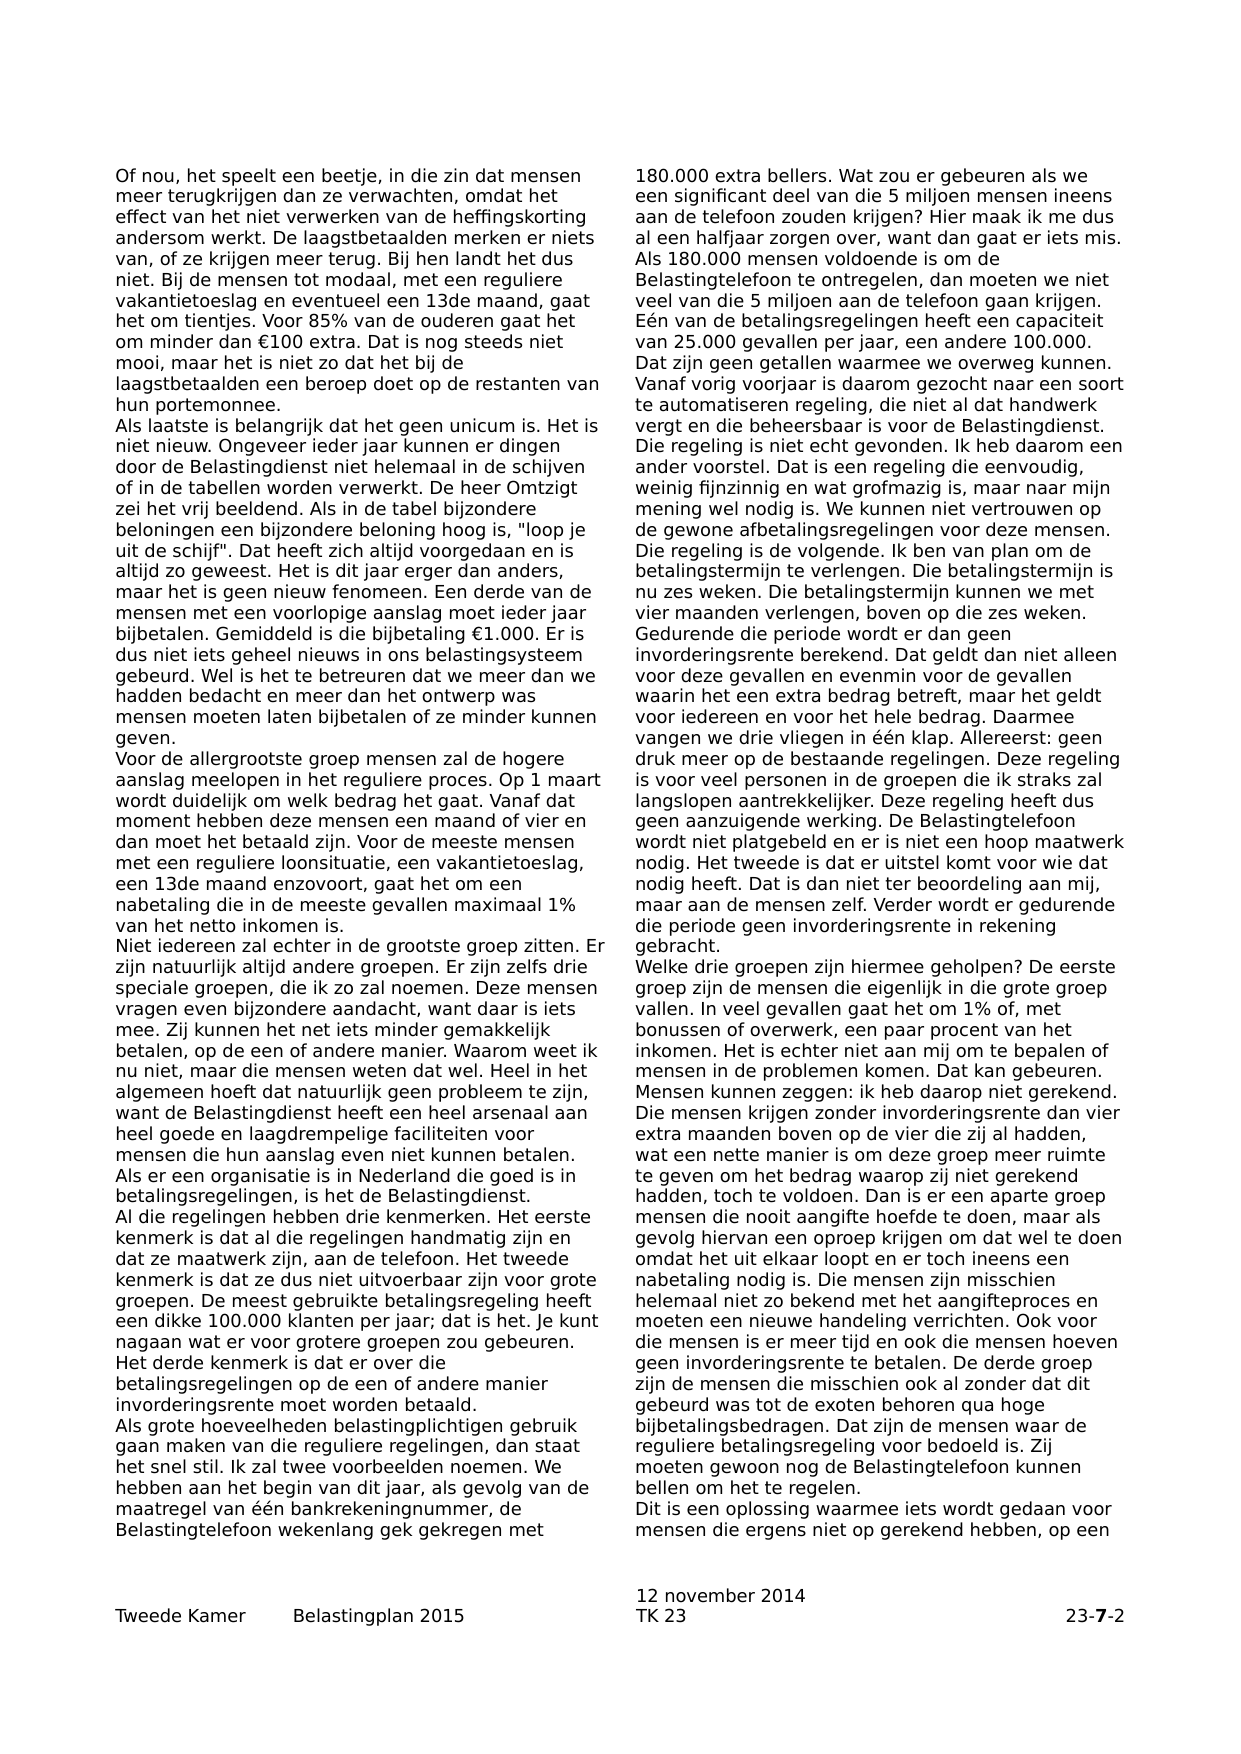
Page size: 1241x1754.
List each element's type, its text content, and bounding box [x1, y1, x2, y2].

text Niet iedereen zal echter in de grootste groep zitten. Er zijn natuurlijk altijd andere groepen. Er zijn zelfs drie speciale groepen, die ik zo zal noemen. Deze mensen vragen even bijzondere aandacht, want daar is iets mee. Zij kunnen het net iets minder gemakkelijk betalen, op de een of andere manier. Waarom weet ik nu niet, maar die mensen weten dat wel. Heel in het algemeen hoeft dat natuurlijk geen probleem te zijn, want de Belastingdienst heeft een heel arsenaal aan heel goede en laagdrempelige faciliteiten voor mensen die hun aanslag even niet kunnen betalen. Als er een organisatie is in Nederland die goed is in betalingsregelingen, is het de Belastingdienst. [115, 936, 605, 1207]
text Dit is een oplossing waarmee iets wordt gedaan voor mensen die ergens niet op gerekend hebben, op een [635, 1499, 1125, 1540]
text Als laatste is belangrijk dat het geen unicum is. Het is niet nieuw. Ongeveer ieder jaar kunnen er dingen door de Belastingdienst niet helemaal in de schijven of in de tabellen worden verwerkt. De heer Omtzigt zei het vrij beeldend. Als in de tabel bijzondere beloningen een bijzondere beloning hoog is, "loop je uit de schijf". Dat heeft zich altijd voorgedaan en is altijd zo geweest. Het is dit jaar erger dan anders, maar het is geen nieuw fenomeen. Een derde van de mensen met een voorlopige aanslag moet ieder jaar bijbetalen. Gemiddeld is die bijbetaling €1.000. Er is dus niet iets geheel nieuws in ons belastingsysteem gebeurd. Wel is het te betreuren dat we meer dan we hadden bedacht en meer dan het ontwerp was mensen moeten laten bijbetalen of ze minder kunnen geven. [115, 415, 605, 749]
text Als grote hoeveelheden belastingplichtigen gebruik gaan maken van die reguliere regelingen, dan staat het snel stil. Ik zal twee voorbeelden noemen. We hebben aan het begin van dit jaar, als gevolg van de maatregel van één bankrekeningnummer, de Belastingtelefoon wekenlang gek gekregen met [115, 1415, 605, 1540]
text Al die regelingen hebben drie kenmerken. Het eerste kenmerk is dat al die regelingen handmatig zijn en dat ze maatwerk zijn, aan de telefoon. Het tweede kenmerk is dat ze dus niet uitvoerbaar zijn voor grote groepen. De meest gebruikte betalingsregeling heeft een dikke 100.000 klanten per jaar; dat is het. Je kunt nagaan wat er voor grotere groepen zou gebeuren. Het derde kenmerk is dat er over die betalingsregelingen op de een of andere manier invorderingsrente moet worden betaald. [115, 1207, 605, 1415]
text Voor de allergrootste groep mensen zal de hogere aanslag meelopen in het reguliere proces. Op 1 maart wordt duidelijk om welk bedrag het gaat. Vanaf dat moment hebben deze mensen een maand of vier en dan moet het betaald zijn. Voor de meeste mensen met een reguliere loonsituatie, een vakantietoeslag, een 13de maand enzovoort, gaat het om een nabetaling die in de meeste gevallen maximaal 1% van het netto inkomen is. [115, 749, 605, 936]
text 180.000 extra bellers. Wat zou er gebeuren als we een significant deel van die 5 miljoen mensen ineens aan de telefoon zouden krijgen? Hier maak ik me dus al een halfjaar zorgen over, want dan gaat er iets mis. Als 180.000 mensen voldoende is om de Belastingtelefoon te ontregelen, dan moeten we niet veel van die 5 miljoen aan de telefoon gaan krijgen. Eén van de betalingsregelingen heeft een capaciteit van 25.000 gevallen per jaar, een andere 100.000. Dat zijn geen getallen waarmee we overweg kunnen. Vanaf vorig voorjaar is daarom gezocht naar een soort te automatiseren regeling, die niet al dat handwerk vergt en die beheersbaar is voor de Belastingdienst. Die regeling is niet echt gevonden. Ik heb daarom een ander voorstel. Dat is een regeling die eenvoudig, weinig fijnzinnig en wat grofmazig is, maar naar mijn mening wel nodig is. We kunnen niet vertrouwen op de gewone afbetalingsregelingen voor deze mensen. [635, 165, 1125, 540]
text Of nou, het speelt een beetje, in die zin dat mensen meer terugkrijgen dan ze verwachten, omdat het effect van het niet verwerken van de heffingskorting andersom werkt. De laagstbetaalden merken er niets van, of ze krijgen meer terug. Bij hen landt het dus niet. Bij de mensen tot modaal, met een reguliere vakantietoeslag en eventueel een 13de maand, gaat het om tientjes. Voor 85% van de ouderen gaat het om minder dan €100 extra. Dat is nog steeds niet mooi, maar het is niet zo dat het bij de laagstbetaalden een beroep doet op de restanten van hun portemonnee. [115, 165, 605, 415]
text Welke drie groepen zijn hiermee geholpen? De eerste groep zijn de mensen die eigenlijk in die grote groep vallen. In veel gevallen gaat het om 1% of, met bonussen of overwerk, een paar procent van het inkomen. Het is echter niet aan mij om te bepalen of mensen in de problemen komen. Dat kan gebeuren. Mensen kunnen zeggen: ik heb daarop niet gerekend. Die mensen krijgen zonder invorderingsrente dan vier extra maanden boven op de vier die zij al hadden, wat een nette manier is om deze groep meer ruimte te geven om het bedrag waarop zij niet gerekend hadden, toch te voldoen. Dan is er een aparte groep mensen die nooit aangifte hoefde te doen, maar als gevolg hiervan een oproep krijgen om dat wel te doen omdat het uit elkaar loopt en er toch ineens een nabetaling nodig is. Die mensen zijn misschien helemaal niet zo bekend met het aangifteproces en moeten een nieuwe handeling verrichten. Ook voor die mensen is er meer tijd en ook die mensen hoeven geen invorderingsrente te betalen. De derde groep zijn de mensen die misschien ook al zonder dat dit gebeurd was tot de exoten behoren qua hoge bijbetalingsbedragen. Dat zijn de mensen waar de reguliere betalingsregeling voor bedoeld is. Zij moeten gewoon nog de Belastingtelefoon kunnen bellen om het te regelen. [635, 957, 1125, 1499]
text Die regeling is de volgende. Ik ben van plan om de betalingstermijn te verlengen. Die betalingstermijn is nu zes weken. Die betalingstermijn kunnen we met vier maanden verlengen, boven op die zes weken. Gedurende die periode wordt er dan geen invorderingsrente berekend. Dat geldt dan niet alleen voor deze gevallen en evenmin voor de gevallen waarin het een extra bedrag betreft, maar het geldt voor iedereen en voor het hele bedrag. Daarmee vangen we drie vliegen in één klap. Allereerst: geen druk meer op de bestaande regelingen. Deze regeling is voor veel personen in de groepen die ik straks zal langslopen aantrekkelijker. Deze regeling heeft dus geen aanzuigende werking. De Belastingtelefoon wordt niet platgebeld en er is niet een hoop maatwerk nodig. Het tweede is dat er uitstel komt voor wie dat nodig heeft. Dat is dan niet ter beoordeling aan mij, maar aan de mensen zelf. Verder wordt er gedurende die periode geen invorderingsrente in rekening gebracht. [635, 540, 1125, 957]
